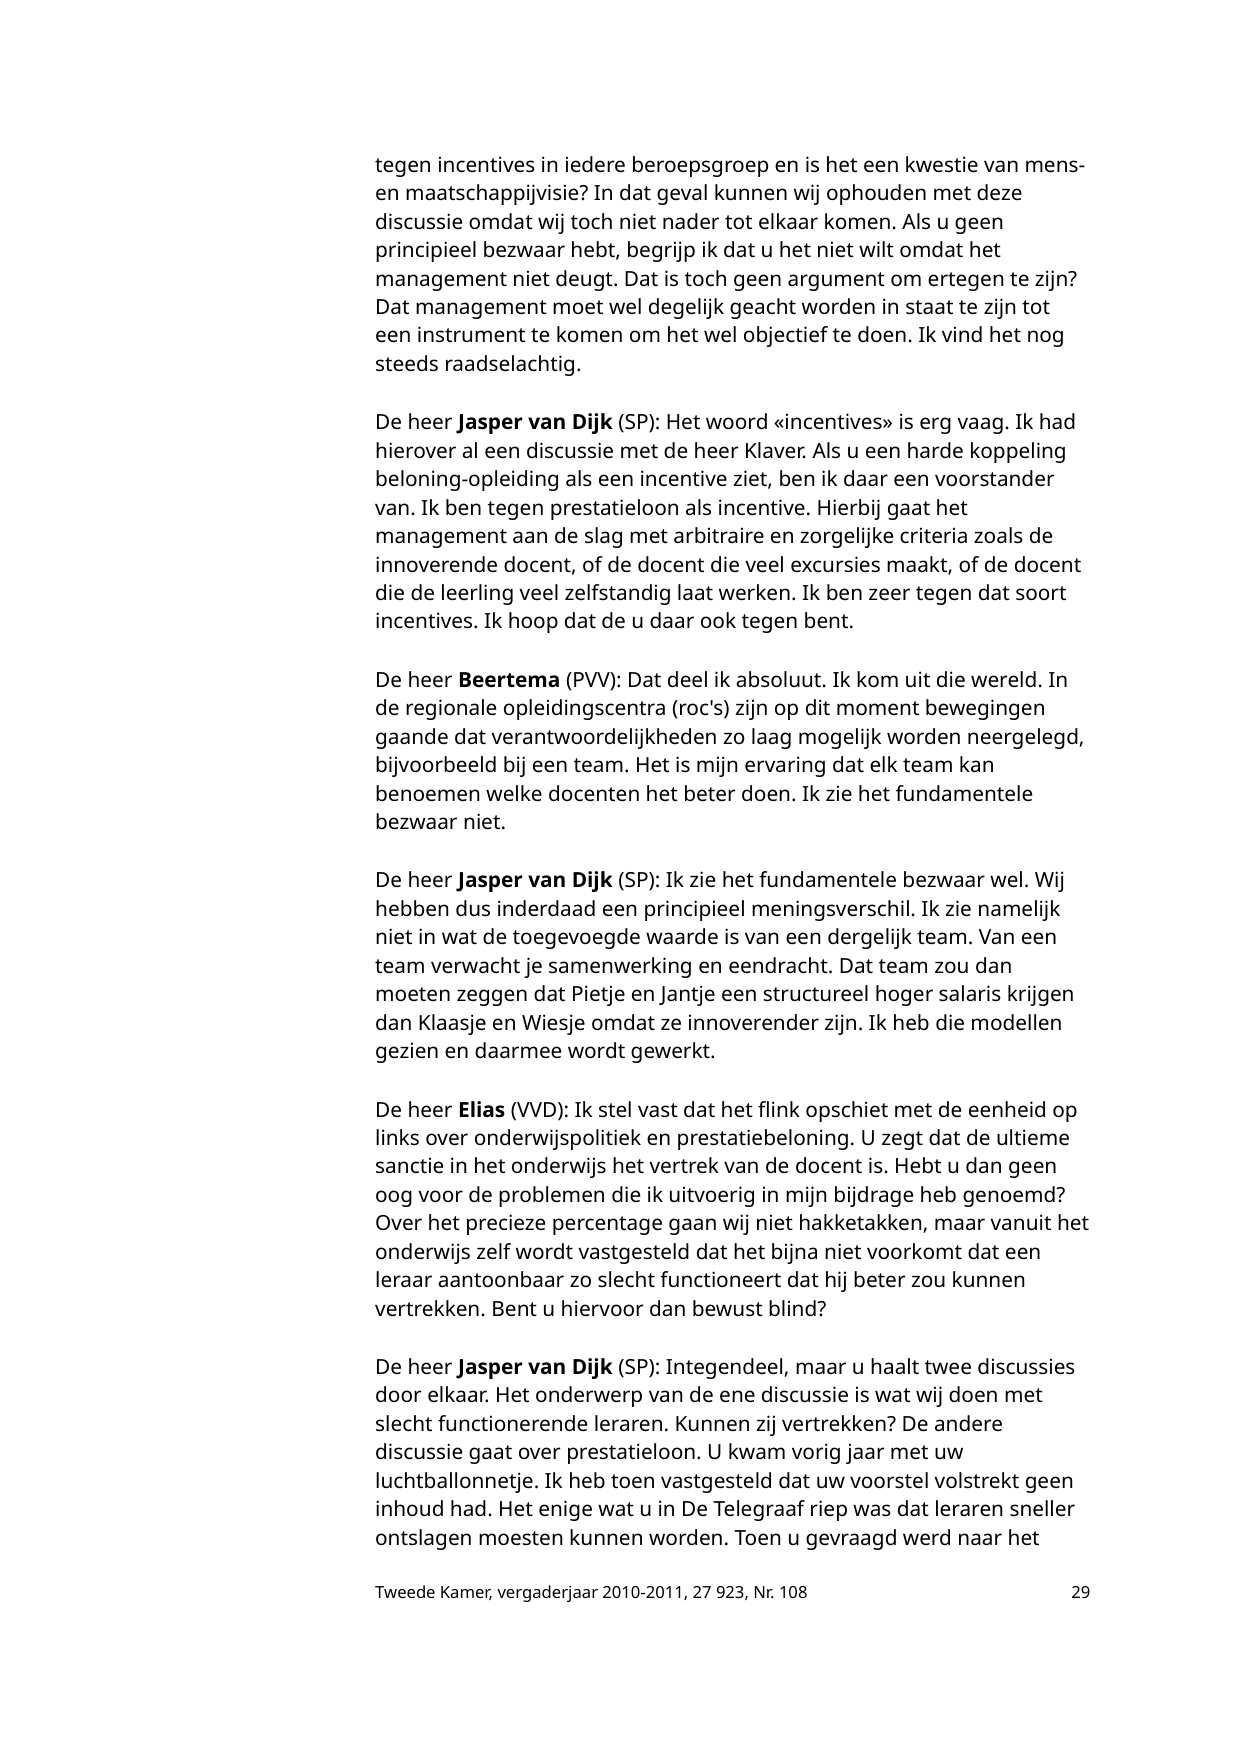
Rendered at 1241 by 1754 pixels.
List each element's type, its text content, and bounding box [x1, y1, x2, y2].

text tegen incentives in iedere beroepsgroep en is het een kwestie van mens- en maatschappijvisie? In dat geval kunnen wij ophouden met deze discussie omdat wij toch niet nader tot elkaar komen. Als u geen principieel bezwaar hebt, begrijp ik dat u het niet wilt omdat het management niet deugt. Dat is toch geen argument om ertegen te zijn? Dat management moet wel degelijk geacht worden in staat te zijn tot een instrument te komen om het wel objectief te doen. Ik vind het nog steeds raadselachtig. [375, 150, 1090, 377]
text De heer Jasper van Dijk (SP): Het woord «incentives» is erg vaag. Ik had hierover al een discussie met de heer Klaver. Als u een harde koppeling beloning-opleiding als een incentive ziet, ben ik daar een voorstander van. Ik ben tegen prestatieloon als incentive. Hierbij gaat het management aan de slag met arbitraire en zorgelijke criteria zoals de innoverende docent, of de docent die veel excursies maakt, of de docent die de leerling veel zelfstandig laat werken. Ik ben zeer tegen dat soort incentives. Ik hoop dat de u daar ook tegen bent. [375, 407, 1090, 635]
text De heer Jasper van Dijk (SP): Ik zie het fundamentele bezwaar wel. Wij hebben dus inderdaad een principieel meningsverschil. Ik zie namelijk niet in wat de toegevoegde waarde is van een dergelijk team. Van een team verwacht je samenwerking en eendracht. Dat team zou dan moeten zeggen dat Pietje en Jantje een structureel hoger salaris krijgen dan Klaasje en Wiesje omdat ze innoverender zijn. Ik heb die modellen gezien en daarmee wordt gewerkt. [375, 866, 1090, 1065]
text De heer Elias (VVD): Ik stel vast dat het flink opschiet met de eenheid op links over onderwijspolitiek en prestatiebeloning. U zegt dat de ultieme sanctie in het onderwijs het vertrek van de docent is. Hebt u dan geen oog voor de problemen die ik uitvoerig in mijn bijdrage heb genoemd? Over het precieze percentage gaan wij niet hakketakken, maar vanuit het onderwijs zelf wordt vastgesteld dat het bijna niet voorkomt dat een leraar aantoonbaar zo slecht functioneert dat hij beter zou kunnen vertrekken. Bent u hiervoor dan bewust blind? [375, 1095, 1090, 1322]
text De heer Beertema (PVV): Dat deel ik absoluut. Ik kom uit die wereld. In de regionale opleidingscentra (roc's) zijn op dit moment bewegingen gaande dat verantwoordelijkheden zo laag mogelijk worden neergelegd, bijvoorbeeld bij een team. Het is mijn ervaring dat elk team kan benoemen welke docenten het beter doen. Ik zie het fundamentele bezwaar niet. [375, 665, 1090, 836]
text De heer Jasper van Dijk (SP): Integendeel, maar u haalt twee discussies door elkaar. Het onderwerp van de ene discussie is wat wij doen met slecht functionerende leraren. Kunnen zij vertrekken? De andere discussie gaat over prestatieloon. U kwam vorig jaar met uw luchtballonnetje. Ik heb toen vastgesteld dat uw voorstel volstrekt geen inhoud had. Het enige wat u in De Telegraaf riep was dat leraren sneller ontslagen moesten kunnen worden. Toen u gevraagd werd naar het [375, 1352, 1090, 1551]
